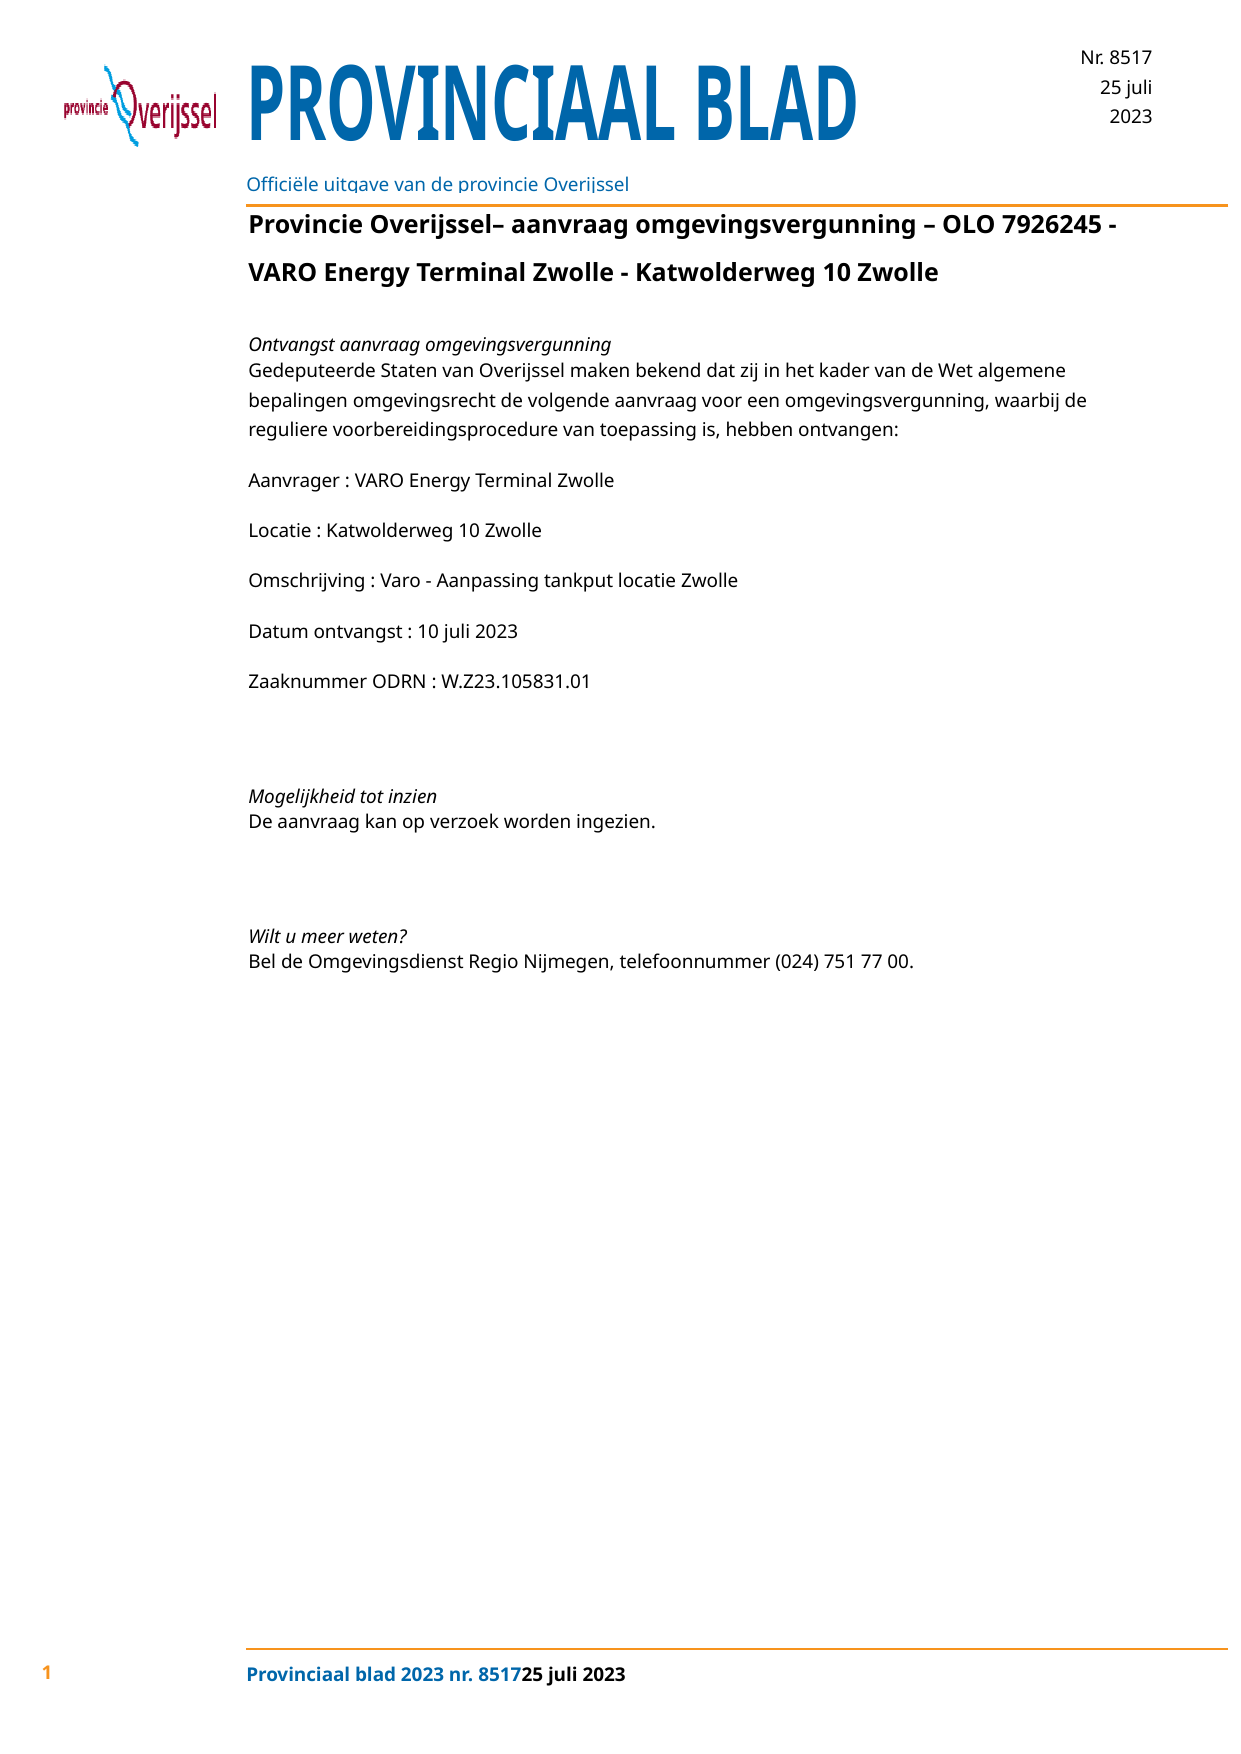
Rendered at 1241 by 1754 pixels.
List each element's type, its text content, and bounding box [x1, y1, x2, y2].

text Wilt u meer weten? [248, 923, 1152, 949]
text Omschrijving : Varo - Aanpassing tankput locatie Zwolle [248, 568, 1152, 593]
text Zaaknummer ODRN : W.Z23.105831.01 [248, 668, 1152, 694]
text De aanvraag kan op verzoek worden ingezien. [248, 808, 1152, 834]
text Gedeputeerde Staten van Overijssel maken bekend dat zij in het kader van de Wet algemene bepalingen omgevingsrecht de volgende aanvraag voor een omgevingsvergunning, waarbij de reguliere voorbereidingsprocedure van toepassing is, hebben ontvangen: [248, 357, 1152, 442]
text Ontvangst aanvraag omgevingsvergunning [248, 331, 1152, 357]
picture [41, 47, 231, 172]
text Locatie : Katwolderweg 10 Zwolle [248, 517, 1152, 543]
text Provincie Overijssel– aanvraag omgevingsvergunning – OLO 7926245 - VARO Energy Terminal Zwolle - Katwolderweg 10 Zwolle [248, 207, 1152, 288]
text Datum ontvangst : 10 juli 2023 [248, 618, 1152, 644]
text Mogelijkheid tot inzien [248, 783, 1152, 808]
text Aanvrager : VARO Energy Terminal Zwolle [248, 467, 1152, 492]
text Bel de Omgevingsdienst Regio Nijmegen, telefoonnummer (024) 751 77 00. [248, 949, 1152, 974]
